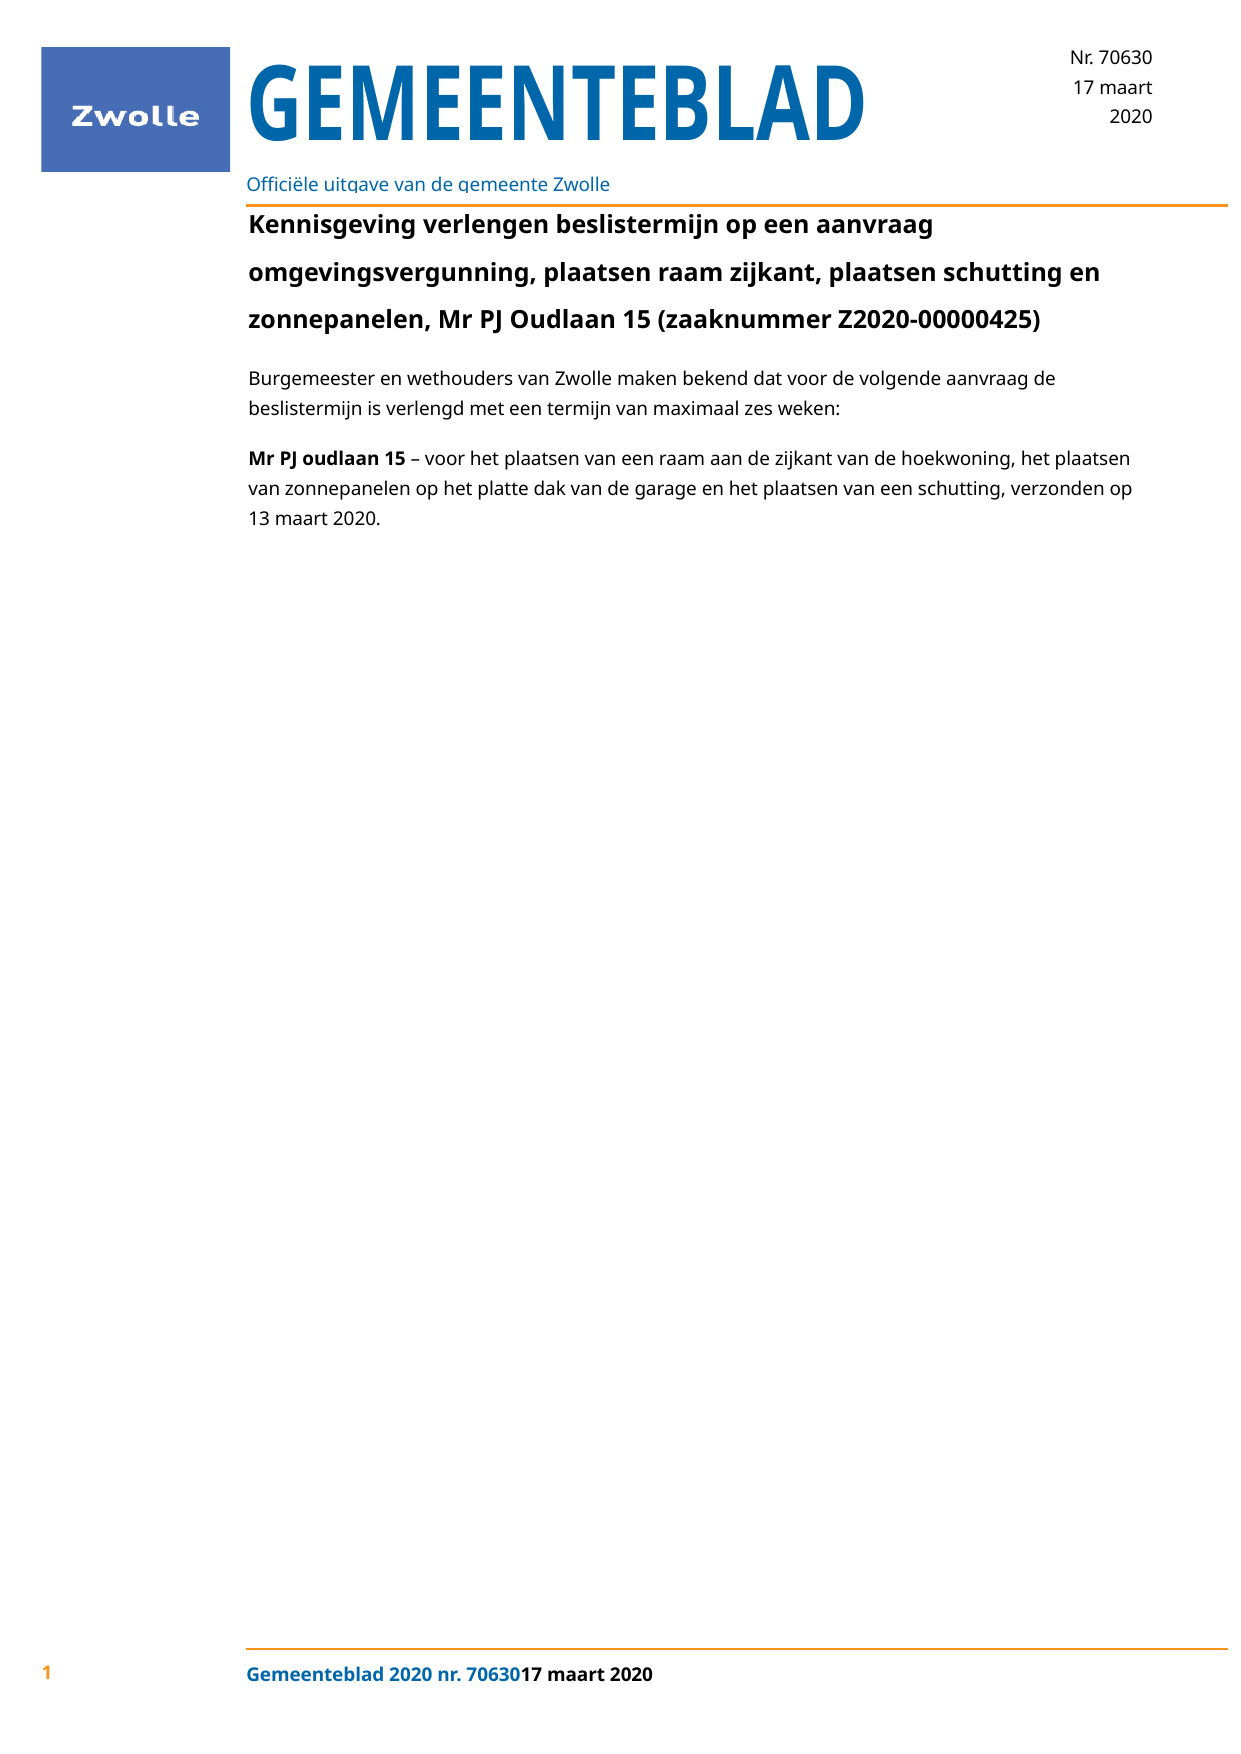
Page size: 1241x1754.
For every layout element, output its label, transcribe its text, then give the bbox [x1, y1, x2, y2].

text Kennisgeving verlengen beslistermijn op een aanvraag omgevingsvergunning, plaatsen raam zijkant, plaatsen schutting en zonnepanelen, Mr PJ Oudlaan 15 (zaaknummer Z2020-00000425) [248, 207, 1152, 336]
text Mr PJ oudlaan 15 – voor het plaatsen van een raam aan de zijkant van de hoekwoning, het plaatsen van zonnepanelen op het platte dak van de garage en het plaatsen van een schutting, verzonden op 13 maart 2020. [248, 446, 1152, 530]
text Burgemeester en wethouders van Zwolle maken bekend dat voor de volgende aanvraag de beslistermijn is verlengd met een termijn van maximaal zes weken: [248, 366, 1152, 421]
picture [41, 47, 231, 172]
